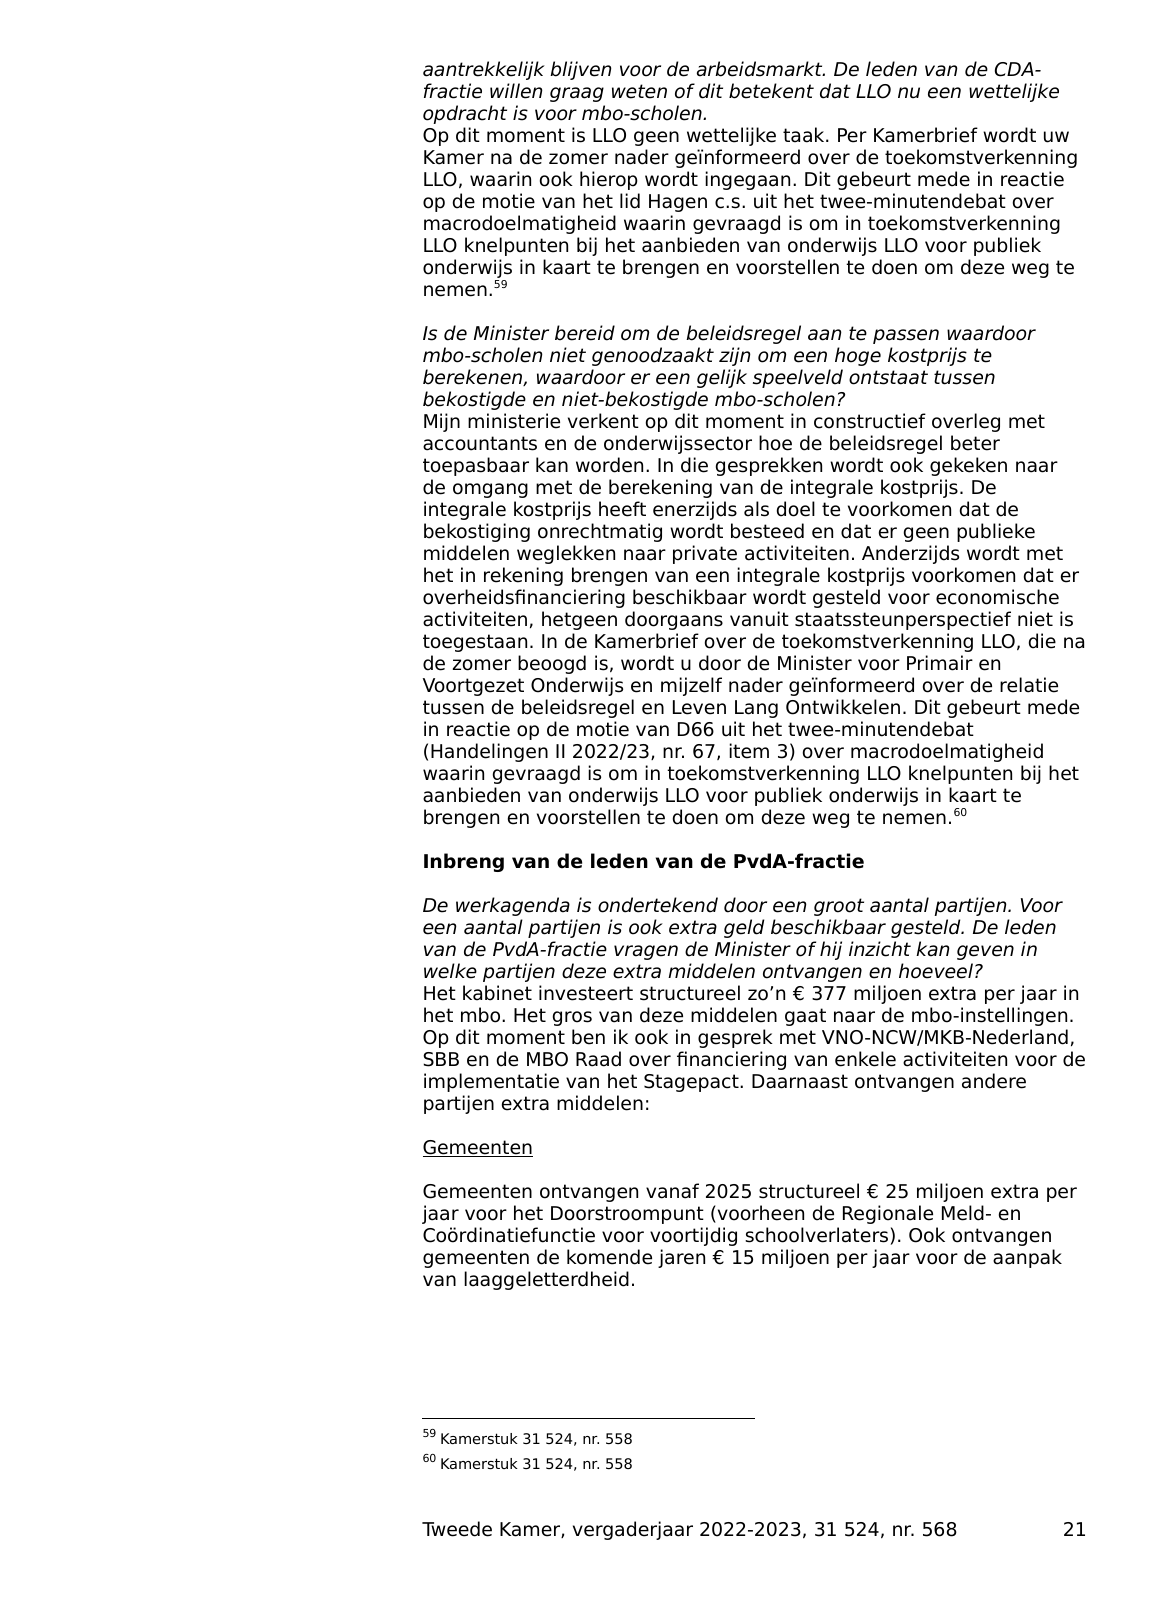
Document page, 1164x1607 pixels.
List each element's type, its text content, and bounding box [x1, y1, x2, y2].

text De werkagenda is ondertekend door een groot aantal partijen. Voor een aantal partijen is ook extra geld beschikbaar gesteld. De leden van de PvdA-fractie vragen de Minister of hij inzicht kan geven in welke partijen deze extra middelen ontvangen en hoeveel? [422, 895, 1087, 983]
subtitle Gemeenten [422, 1137, 1087, 1159]
text Is de Minister bereid om de beleidsregel aan te passen waardoor mbo-scholen niet genoodzaakt zijn om een hoge kostprijs te berekenen, waardoor er een gelijk speelveld ontstaat tussen bekostigde en niet-bekostigde mbo-scholen? [422, 323, 1087, 411]
text Mijn ministerie verkent op dit moment in constructief overleg met accountants en de onderwijssector hoe de beleidsregel beter toepasbaar kan worden. In die gesprekken wordt ook gekeken naar de omgang met de berekening van de integrale kostprijs. De integrale kostprijs heeft enerzijds als doel te voorkomen dat de bekostiging onrechtmatig wordt besteed en dat er geen publieke middelen weglekken naar private activiteiten. Anderzijds wordt met het in rekening brengen van een integrale kostprijs voorkomen dat er overheidsfinanciering beschikbaar wordt gesteld voor economische activiteiten, hetgeen doorgaans vanuit staatssteunperspectief niet is toegestaan. In de Kamerbrief over de toekomstverkenning LLO, die na de zomer beoogd is, wordt u door de Minister voor Primair en Voortgezet Onderwijs en mijzelf nader geïnformeerd over de relatie tussen de beleidsregel en Leven Lang Ontwikkelen. Dit gebeurt mede in reactie op de motie van D66 uit het twee-minutendebat (Handelingen II 2022/23, nr. 67, item 3) over macrodoelmatigheid waarin gevraagd is om in toekomstverkenning LLO knelpunten bij het aanbieden van onderwijs LLO voor publiek onderwijs in kaart te brengen en voorstellen te doen om deze weg te nemen. [422, 411, 1087, 828]
text aantrekkelijk blijven voor de arbeidsmarkt. De leden van de CDA-fractie willen graag weten of dit betekent dat LLO nu een wettelijke opdracht is voor mbo-scholen. [422, 59, 1087, 125]
text Kamerstuk 31 524, nr. 558 [422, 1427, 1087, 1449]
text Het kabinet investeert structureel zo’n € 377 miljoen extra per jaar in het mbo. Het gros van deze middelen gaat naar de mbo-instellingen. Op dit moment ben ik ook in gesprek met VNO-NCW/MKB-Nederland, SBB en de MBO Raad over financiering van enkele activiteiten voor de implementatie van het Stagepact. Daarnaast ontvangen andere partijen extra middelen: [422, 983, 1087, 1115]
text Op dit moment is LLO geen wettelijke taak. Per Kamerbrief wordt uw Kamer na de zomer nader geïnformeerd over de toekomstverkenning LLO, waarin ook hierop wordt ingegaan. Dit gebeurt mede in reactie op de motie van het lid Hagen c.s. uit het twee-minutendebat over macrodoelmatigheid waarin gevraagd is om in toekomstverkenning LLO knelpunten bij het aanbieden van onderwijs LLO voor publiek onderwijs in kaart te brengen en voorstellen te doen om deze weg te nemen. [422, 125, 1087, 301]
text Kamerstuk 31 524, nr. 558 [422, 1452, 1087, 1474]
text Gemeenten ontvangen vanaf 2025 structureel € 25 miljoen extra per jaar voor het Doorstroompunt (voorheen de Regionale Meld- en Coördinatiefunctie voor voortijdig schoolverlaters). Ook ontvangen gemeenten de komende jaren € 15 miljoen per jaar voor de aanpak van laaggeletterdheid. [422, 1181, 1087, 1291]
subtitle Inbreng van de leden van de PvdA-fractie [422, 851, 1087, 873]
